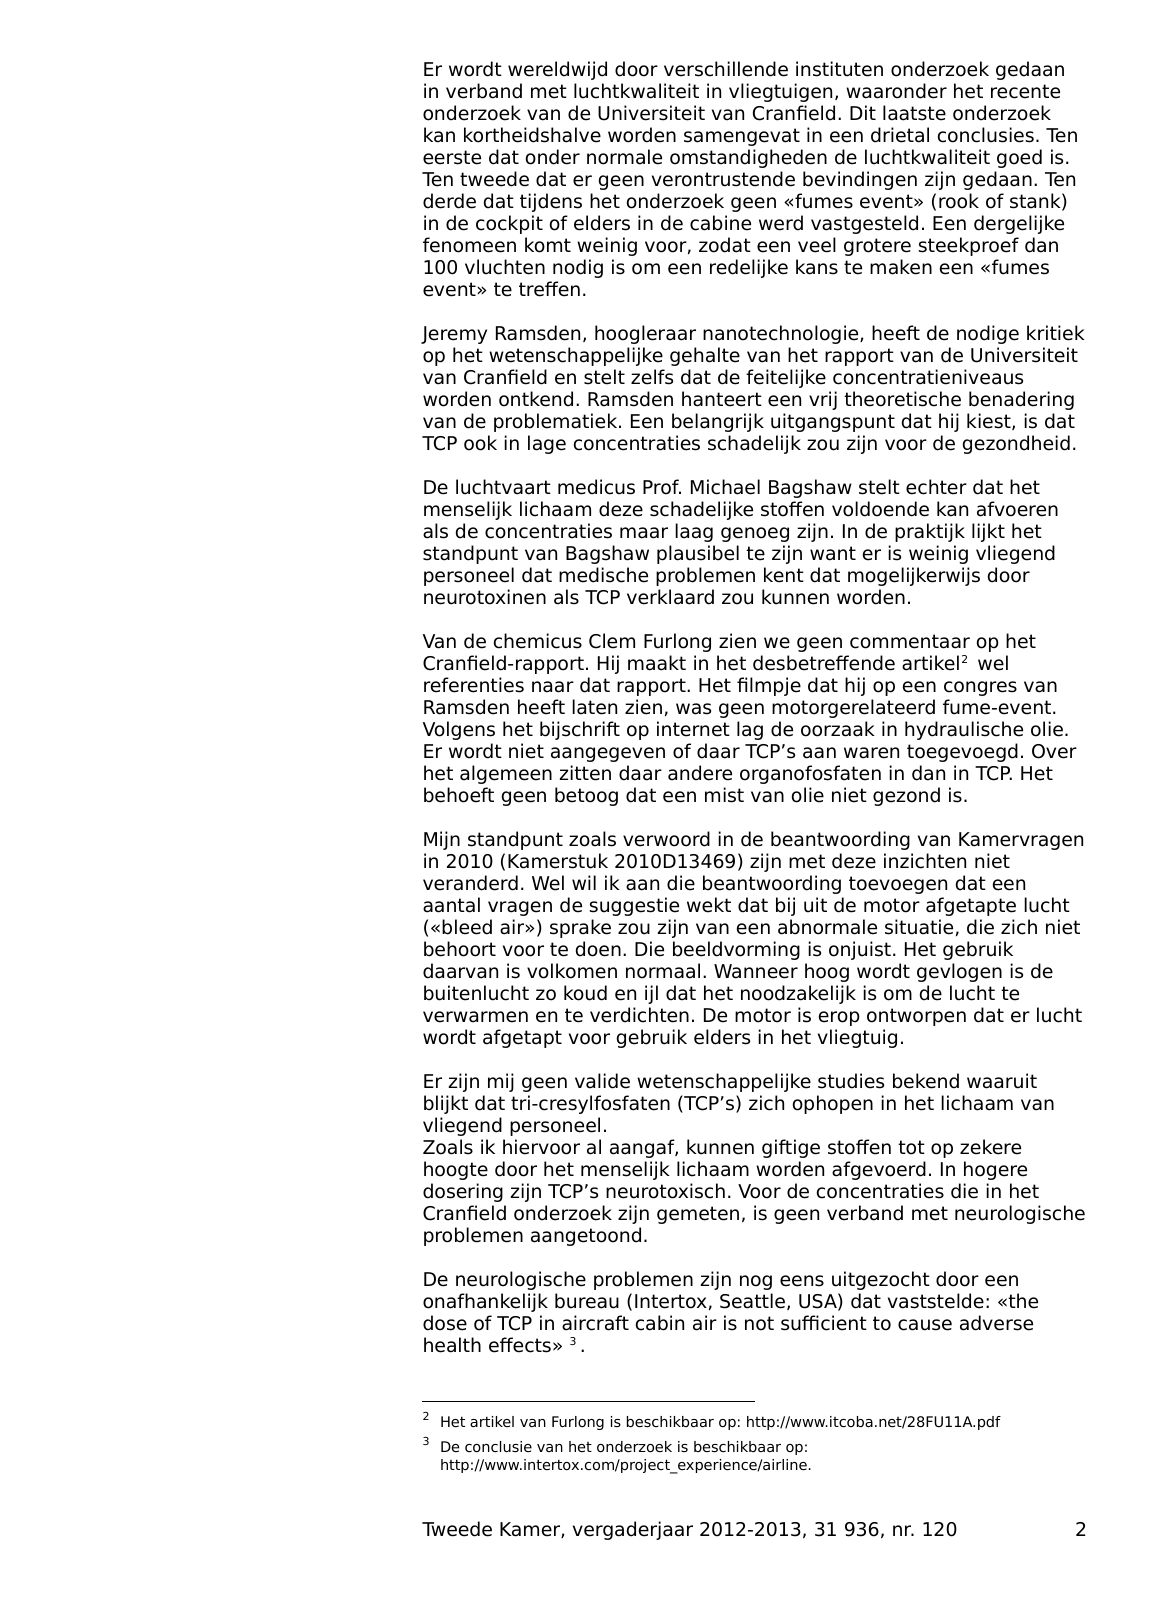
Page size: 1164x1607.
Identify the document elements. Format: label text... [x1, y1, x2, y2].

text Er zijn mij geen valide wetenschappelijke studies bekend waaruit blijkt dat tri-cresylfosfaten (TCP’s) zich ophopen in het lichaam van vliegend personeel. [422, 1071, 1087, 1137]
text Van de chemicus Clem Furlong zien we geen commentaar op het Cranfield-rapport. Hij maakt in het desbetreffende artikel wel referenties naar dat rapport. Het filmpje dat hij op een congres van Ramsden heeft laten zien, was geen motorgerelateerd fume-event. Volgens het bijschrift op internet lag de oorzaak in hydraulische olie. Er wordt niet aangegeven of daar TCP’s aan waren toegevoegd. Over het algemeen zitten daar andere organofosfaten in dan in TCP. Het behoeft geen betoog dat een mist van olie niet gezond is. [422, 631, 1087, 807]
text Mijn standpunt zoals verwoord in de beantwoording van Kamervragen in 2010 (Kamerstuk 2010D13469) zijn met deze inzichten niet veranderd. Wel wil ik aan die beantwoording toevoegen dat een aantal vragen de suggestie wekt dat bij uit de motor afgetapte lucht («bleed air») sprake zou zijn van een abnormale situatie, die zich niet behoort voor te doen. Die beeldvorming is onjuist. Het gebruik daarvan is volkomen normaal. Wanneer hoog wordt gevlogen is de buitenlucht zo koud en ijl dat het noodzakelijk is om de lucht te verwarmen en te verdichten. De motor is erop ontworpen dat er lucht wordt afgetapt voor gebruik elders in het vliegtuig. [422, 829, 1087, 1049]
text Het artikel van Furlong is beschikbaar op: http://www.itcoba.net/28FU11A.pdf [422, 1410, 1087, 1432]
text Jeremy Ramsden, hoogleraar nanotechnologie, heeft de nodige kritiek op het wetenschappelijke gehalte van het rapport van de Universiteit van Cranfield en stelt zelfs dat de feitelijke concentratieniveaus worden ontkend. Ramsden hanteert een vrij theoretische benadering van de problematiek. Een belangrijk uitgangspunt dat hij kiest, is dat TCP ook in lage concentraties schadelijk zou zijn voor de gezondheid. [422, 323, 1087, 455]
text De neurologische problemen zijn nog eens uitgezocht door een onafhankelijk bureau (Intertox, Seattle, USA) dat vaststelde: «the dose of TCP in aircraft cabin air is not sufficient to cause adverse health effects» . [422, 1269, 1087, 1357]
text Zoals ik hiervoor al aangaf, kunnen giftige stoffen tot op zekere hoogte door het menselijk lichaam worden afgevoerd. In hogere dosering zijn TCP’s neurotoxisch. Voor de concentraties die in het Cranfield onderzoek zijn gemeten, is geen verband met neurologische problemen aangetoond. [422, 1137, 1087, 1247]
text De luchtvaart medicus Prof. Michael Bagshaw stelt echter dat het menselijk lichaam deze schadelijke stoffen voldoende kan afvoeren als de concentraties maar laag genoeg zijn. In de praktijk lijkt het standpunt van Bagshaw plausibel te zijn want er is weinig vliegend personeel dat medische problemen kent dat mogelijkerwijs door neurotoxinen als TCP verklaard zou kunnen worden. [422, 477, 1087, 609]
text De conclusie van het onderzoek is beschikbaar op: http://www.intertox.com/project_experience/airline. [422, 1435, 1087, 1474]
text Er wordt wereldwijd door verschillende instituten onderzoek gedaan in verband met luchtkwaliteit in vliegtuigen, waaronder het recente onderzoek van de Universiteit van Cranfield. Dit laatste onderzoek kan kortheidshalve worden samengevat in een drietal conclusies. Ten eerste dat onder normale omstandigheden de luchtkwaliteit goed is. Ten tweede dat er geen verontrustende bevindingen zijn gedaan. Ten derde dat tijdens het onderzoek geen «fumes event» (rook of stank) in de cockpit of elders in de cabine werd vastgesteld. Een dergelijke fenomeen komt weinig voor, zodat een veel grotere steekproef dan 100 vluchten nodig is om een redelijke kans te maken een «fumes event» te treffen. [422, 59, 1087, 301]
